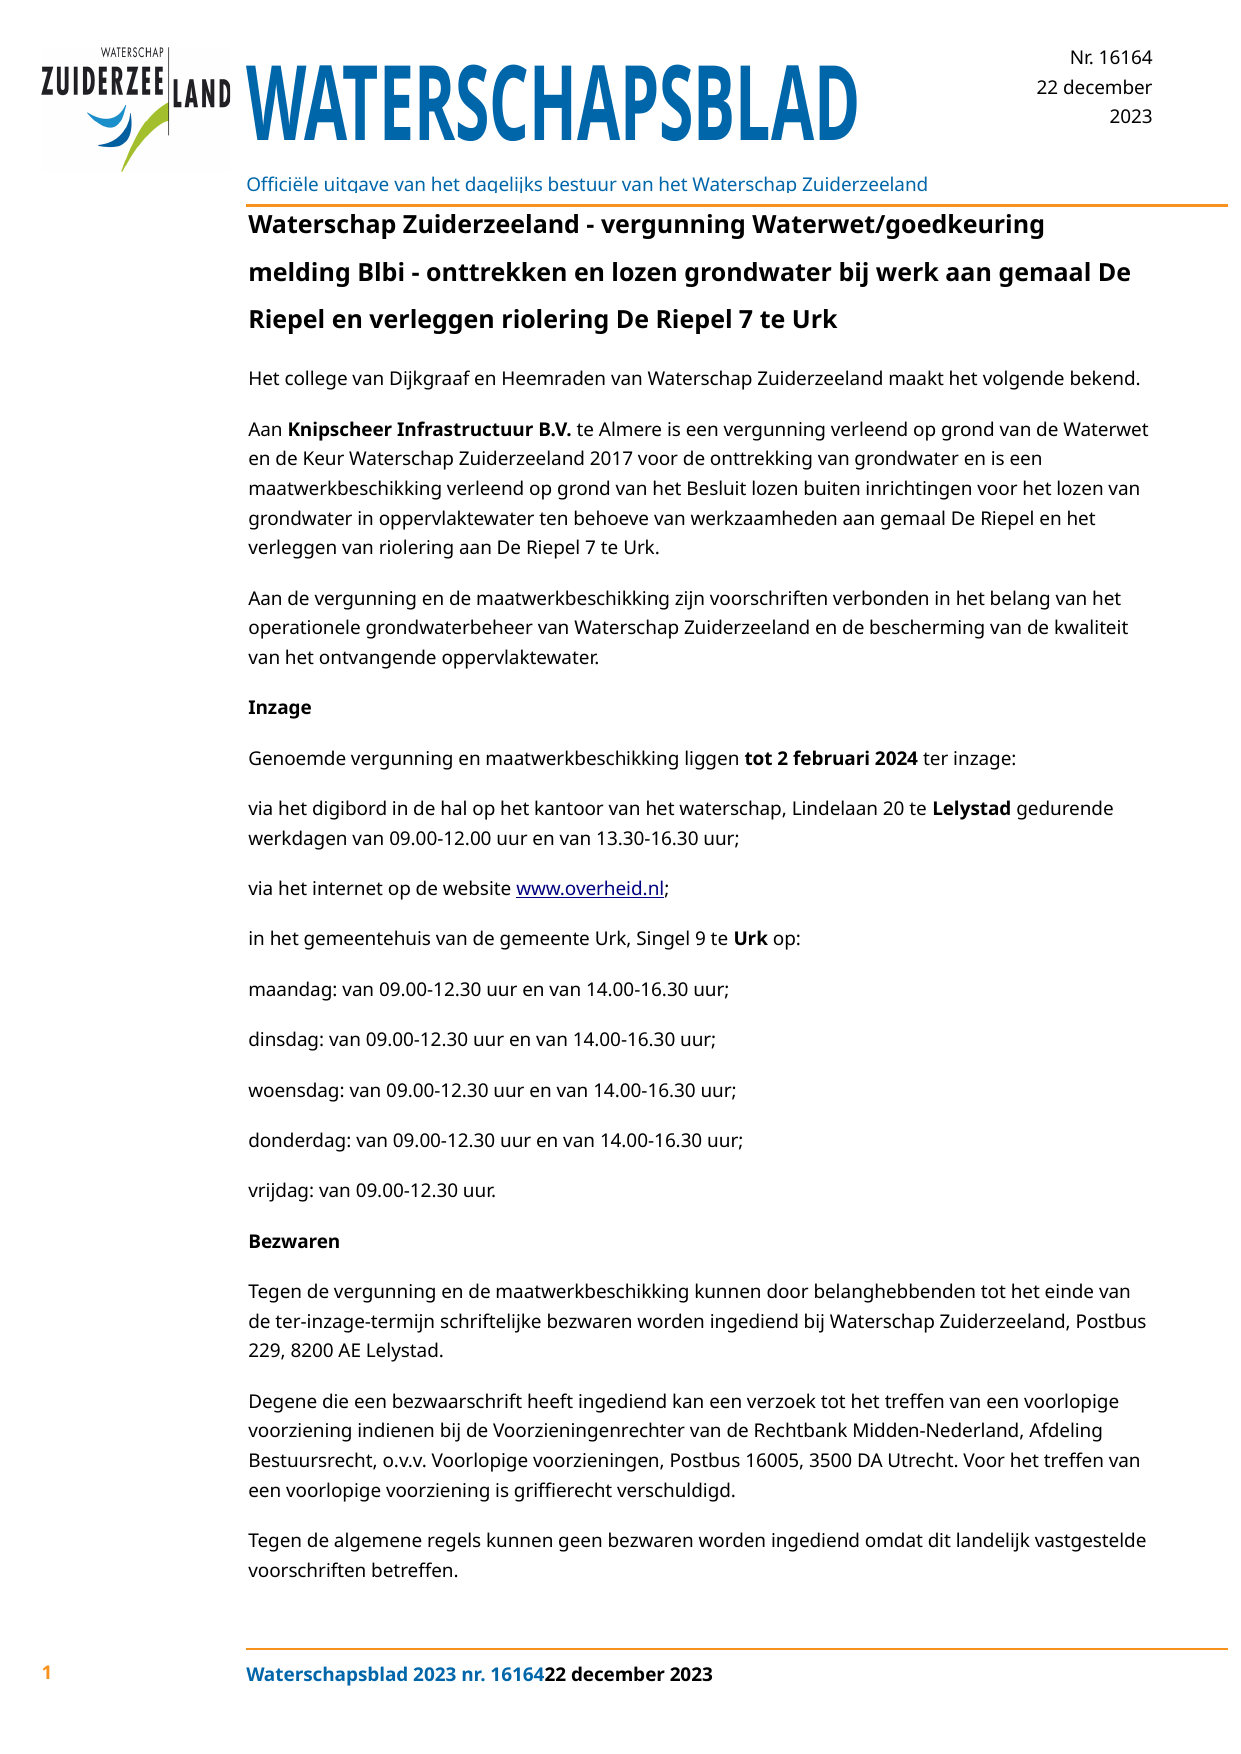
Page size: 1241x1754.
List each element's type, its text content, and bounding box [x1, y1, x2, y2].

picture [41, 47, 231, 172]
text vrijdag: van 09.00-12.30 uur. [248, 1178, 1152, 1203]
text in het gemeentehuis van de gemeente Urk, Singel 9 te Urk op: [248, 926, 1152, 951]
text dinsdag: van 09.00-12.30 uur en van 14.00-16.30 uur; [248, 1026, 1152, 1052]
text via het digibord in de hal op het kantoor van het waterschap, Lindelaan 20 te Lelystad gedurende werkdagen van 09.00-12.00 uur en van 13.30-16.30 uur; [248, 795, 1152, 850]
text Waterschap Zuiderzeeland - vergunning Waterwet/goedkeuring melding Blbi - onttrekken en lozen grondwater bij werk aan gemaal De Riepel en verleggen riolering De Riepel 7 te Urk [248, 207, 1152, 336]
text via het internet op de website www.overheid.nl; [248, 875, 1152, 901]
text donderdag: van 09.00-12.30 uur en van 14.00-16.30 uur; [248, 1127, 1152, 1153]
text maandag: van 09.00-12.30 uur en van 14.00-16.30 uur; [248, 976, 1152, 1002]
text Aan de vergunning en de maatwerkbeschikking zijn voorschriften verbonden in het belang van het operationele grondwaterbeheer van Waterschap Zuiderzeeland en de bescherming van de kwaliteit van het ontvangende oppervlaktewater. [248, 585, 1152, 669]
text Tegen de algemene regels kunnen geen bezwaren worden ingediend omdat dit landelijk vastgestelde voorschriften betreffen. [248, 1527, 1152, 1582]
text Genoemde vergunning en maatwerkbeschikking liggen tot 2 februari 2024 ter inzage: [248, 745, 1152, 770]
text woensdag: van 09.00-12.30 uur en van 14.00-16.30 uur; [248, 1077, 1152, 1102]
text Het college van Dijkgraaf en Heemraden van Waterschap Zuiderzeeland maakt het volgende bekend. [248, 366, 1152, 391]
text Aan Knipscheer Infrastructuur B.V. te Almere is een vergunning verleend op grond van de Waterwet en de Keur Waterschap Zuiderzeeland 2017 voor de onttrekking van grondwater en is een maatwerkbeschikking verleend op grond van het Besluit lozen buiten inrichtingen voor het lozen van grondwater in oppervlaktewater ten behoeve van werkzaamheden aan gemaal De Riepel en het verleggen van riolering aan De Riepel 7 te Urk. [248, 416, 1152, 560]
text Tegen de vergunning en de maatwerkbeschikking kunnen door belanghebbenden tot het einde van de ter-inzage-termijn schriftelijke bezwaren worden ingediend bij Waterschap Zuiderzeeland, Postbus 229, 8200 AE Lelystad. [248, 1278, 1152, 1363]
text Bezwaren [248, 1228, 1152, 1254]
text Inzage [248, 694, 1152, 720]
text Degene die een bezwaarschrift heeft ingediend kan een verzoek tot het treffen van een voorlopige voorziening indienen bij de Voorzieningenrechter van de Rechtbank Midden-Nederland, Afdeling Bestuursrecht, o.v.v. Voorlopige voorzieningen, Postbus 16005, 3500 DA Utrecht. Voor het treffen van een voorlopige voorziening is griffierecht verschuldigd. [248, 1388, 1152, 1502]
